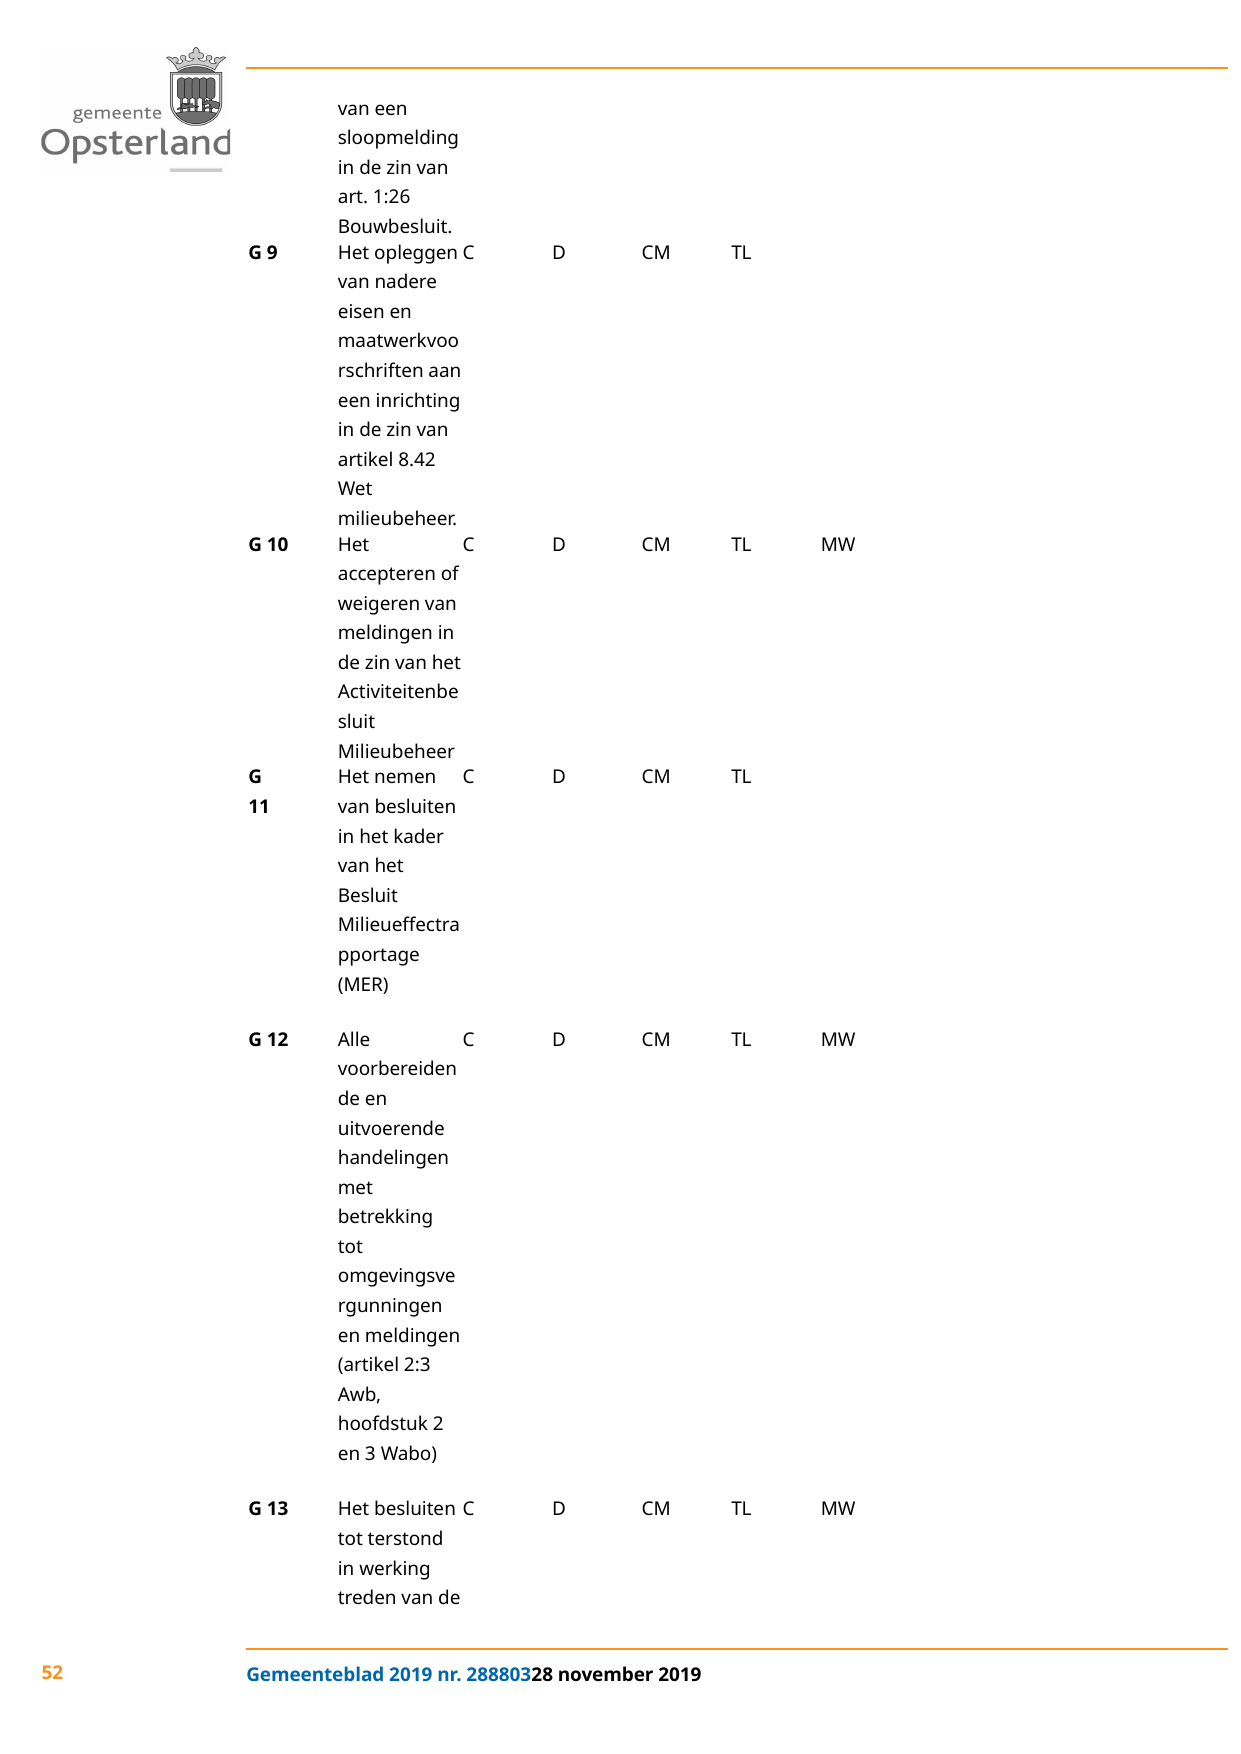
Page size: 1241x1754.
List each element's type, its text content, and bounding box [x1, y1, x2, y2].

table_cell [910, 239, 1062, 531]
table_cell Alle voorbereidende en uitvoerende handelingen met betrekking tot omgevingsvergunningen en meldingen (artikel 2:3 Awb, hoofdstuk 2 en 3 Wabo) [338, 1026, 462, 1496]
table_cell [821, 239, 910, 531]
table_cell Het nemen van besluiten in het kader van het Besluit Milieueffectrapportage (MER) [338, 764, 462, 1026]
table_cell TL [731, 764, 821, 1026]
table_cell van een sloopmelding in de zin van art. 1:26 Bouwbesluit. [338, 95, 462, 239]
table_cell [552, 95, 641, 239]
table_cell Het opleggen van nadere eisen en maatwerkvoorschriften aan een inrichting in de zin van artikel 8.42 Wet milieubeheer. [338, 239, 462, 531]
table_cell MW [821, 531, 910, 764]
table_cell [248, 95, 338, 239]
table_cell MW [821, 1496, 910, 1610]
table_cell G 10 [248, 531, 338, 764]
table_cell Het besluiten tot terstond in werking treden van de [338, 1496, 462, 1610]
table_cell [641, 95, 731, 239]
table_cell [910, 531, 1062, 764]
table_cell D [552, 1496, 641, 1610]
table_cell CM [641, 764, 731, 1026]
table_cell [462, 95, 552, 239]
table_cell TL [731, 1496, 821, 1610]
table_cell [731, 95, 821, 239]
table_cell TL [731, 531, 821, 764]
table_cell C [462, 239, 552, 531]
table_cell D [552, 239, 641, 531]
table_cell [910, 95, 1062, 239]
table_cell D [552, 764, 641, 1026]
table_cell Het accepteren of weigeren van meldingen in de zin van het Activiteitenbesluit Milieubeheer [338, 531, 462, 764]
table_cell CM [641, 1496, 731, 1610]
table_cell [821, 764, 910, 1026]
table_cell D [552, 531, 641, 764]
table_cell TL [731, 239, 821, 531]
table_cell G 13 [248, 1496, 338, 1610]
table_cell C [462, 764, 552, 1026]
table_cell C [462, 1496, 552, 1610]
table_cell TL [731, 1026, 821, 1496]
table_cell [910, 764, 1062, 1026]
table_cell C [462, 1026, 552, 1496]
table_cell G 9 [248, 239, 338, 531]
table_cell [910, 1026, 1062, 1496]
table_cell G 11 [248, 764, 338, 1026]
table_cell [910, 1496, 1062, 1610]
table_cell [821, 95, 910, 239]
table_cell C [462, 531, 552, 764]
picture [41, 47, 231, 172]
table_cell G 12 [248, 1026, 338, 1496]
table_cell CM [641, 239, 731, 531]
table_cell CM [641, 531, 731, 764]
table_cell CM [641, 1026, 731, 1496]
table_cell MW [821, 1026, 910, 1496]
table_cell D [552, 1026, 641, 1496]
